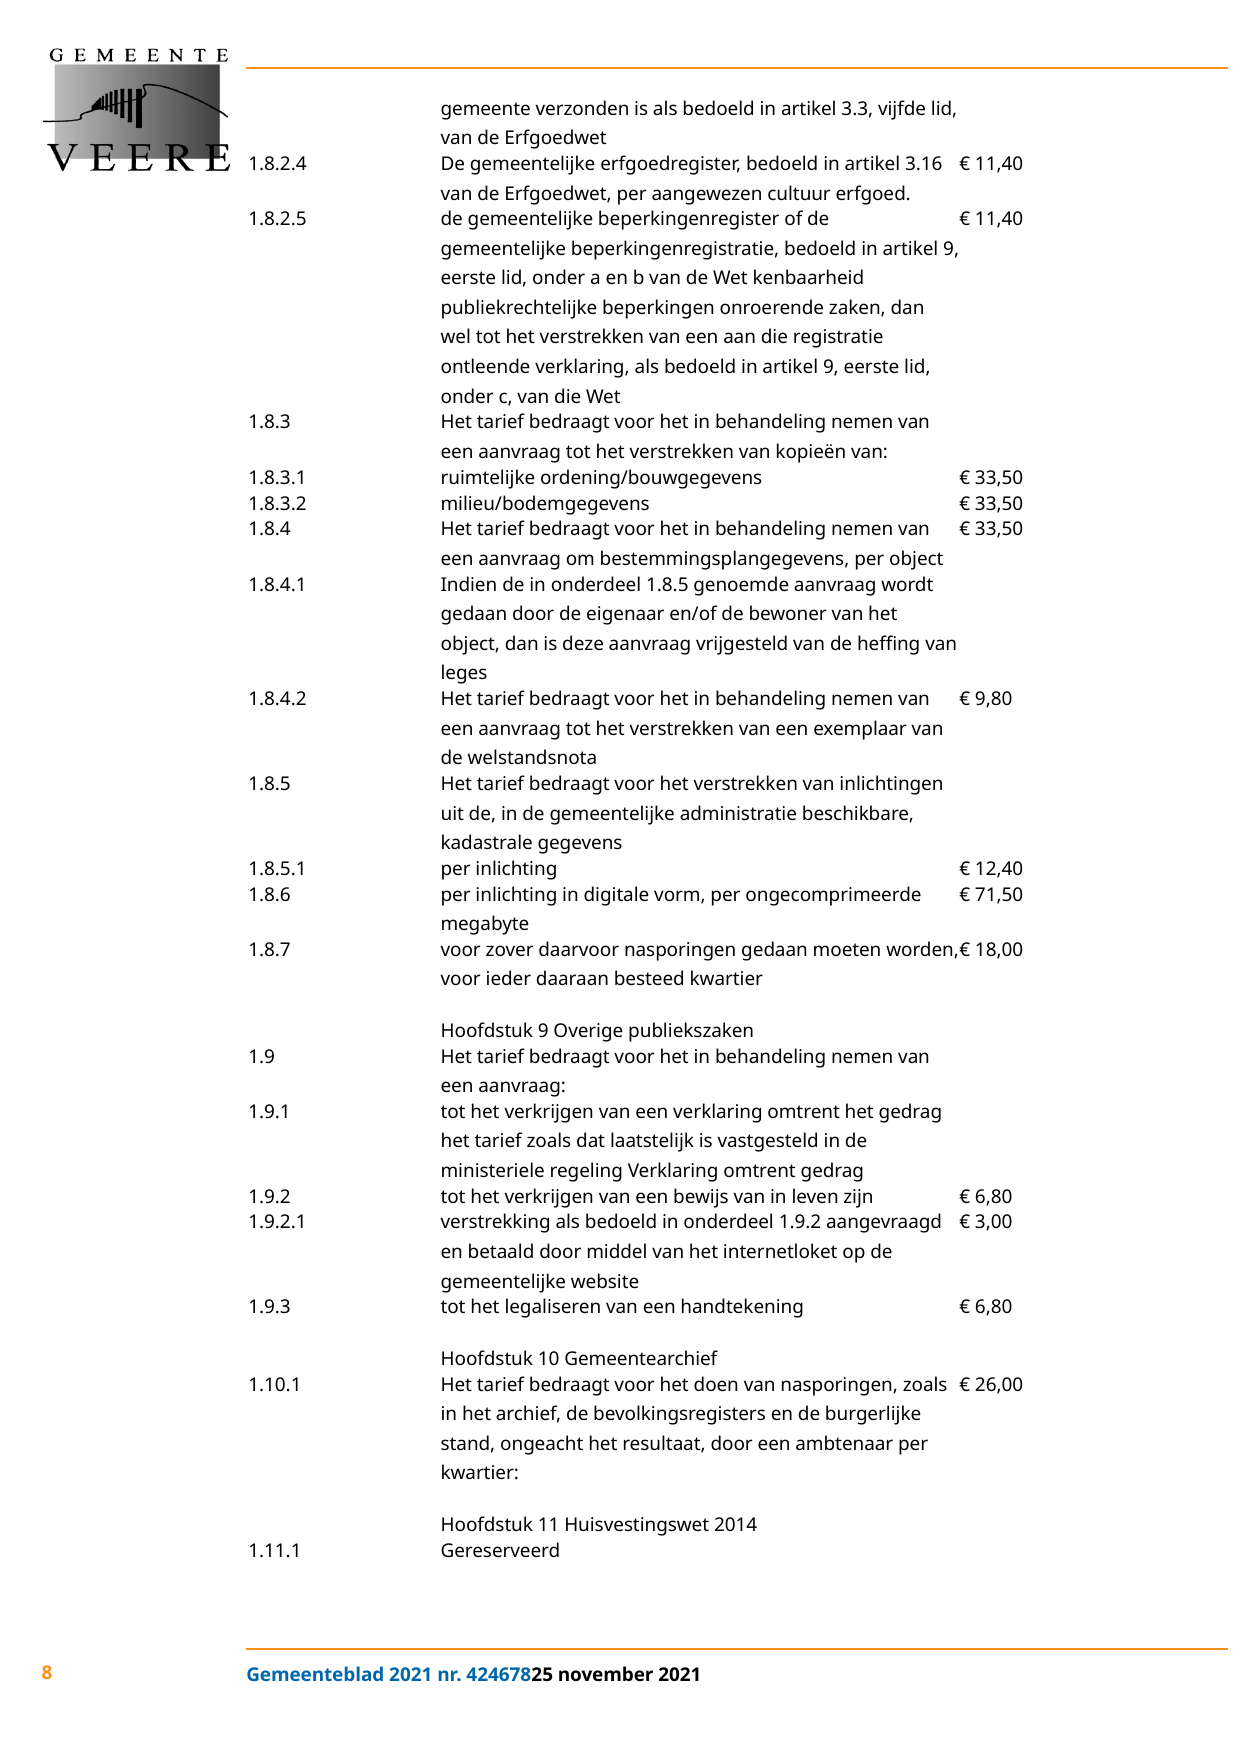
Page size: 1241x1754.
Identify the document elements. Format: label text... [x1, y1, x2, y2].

table_cell 1.8.6 [248, 881, 440, 936]
table_cell € 71,50 [959, 881, 1152, 936]
table_cell [959, 1485, 1152, 1511]
table_cell voor zover daarvoor nasporingen gedaan moeten worden, voor ieder daaraan besteed kwartier [440, 936, 959, 991]
table_cell 1.8.3.1 [248, 464, 440, 490]
table_cell [248, 991, 440, 1017]
table_cell 1.9.3 [248, 1294, 440, 1319]
table_cell ruimtelijke ordening/bouwgegevens [440, 464, 959, 490]
table_cell [959, 770, 1152, 855]
table_cell 1.8.7 [248, 936, 440, 991]
table_cell € 11,40 [959, 205, 1152, 409]
table_cell Gereserveerd [440, 1537, 959, 1562]
table_cell [959, 1098, 1152, 1183]
table_cell [248, 1511, 440, 1537]
table_cell 1.9.2 [248, 1183, 440, 1209]
table_cell [959, 1511, 1152, 1537]
table_cell Het tarief bedraagt voor het in behandeling nemen van een aanvraag tot het verstrekken van kopieën van: [440, 409, 959, 464]
table_cell € 26,00 [959, 1371, 1152, 1485]
table_cell 1.8.2.5 [248, 205, 440, 409]
table_cell € 33,50 [959, 464, 1152, 490]
table_cell [440, 1319, 959, 1345]
table_cell [959, 571, 1152, 685]
table_cell Het tarief bedraagt voor het in behandeling nemen van een aanvraag: [440, 1043, 959, 1098]
table_cell 1.8.5.1 [248, 855, 440, 881]
table_cell € 18,00 [959, 936, 1152, 991]
table_cell verstrekking als bedoeld in onderdeel 1.9.2 aangevraagd en betaald door middel van het internetloket op de gemeentelijke website [440, 1209, 959, 1294]
table_cell 1.9.2.1 [248, 1209, 440, 1294]
table_cell Hoofdstuk 9 Overige publiekszaken [440, 1017, 959, 1043]
table_cell [959, 409, 1152, 464]
table_cell Hoofdstuk 11 Huisvestingswet 2014 [440, 1511, 959, 1537]
table_cell tot het verkrijgen van een verklaring omtrent het gedrag het tarief zoals dat laatstelijk is vastgesteld in de ministeriele regeling Verklaring omtrent gedrag [440, 1098, 959, 1183]
table_cell milieu/bodemgegevens [440, 490, 959, 515]
table_cell [248, 1345, 440, 1371]
table_cell [440, 1563, 959, 1588]
table_cell [959, 95, 1152, 150]
table_cell 1.8.4.2 [248, 685, 440, 770]
table_cell per inlichting in digitale vorm, per ongecomprimeerde megabyte [440, 881, 959, 936]
table_cell € 6,80 [959, 1183, 1152, 1209]
table_cell € 33,50 [959, 515, 1152, 571]
table_cell [959, 991, 1152, 1017]
table_cell 1.10.1 [248, 1371, 440, 1485]
table_cell [440, 991, 959, 1017]
table_cell 1.8.4.1 [248, 571, 440, 685]
table_cell Het tarief bedraagt voor het verstrekken van inlichtingen uit de, in de gemeentelijke administratie beschikbare, kadastrale gegevens [440, 770, 959, 855]
table_cell € 33,50 [959, 490, 1152, 515]
table_cell [248, 95, 440, 150]
table_cell per inlichting [440, 855, 959, 881]
table_cell € 12,40 [959, 855, 1152, 881]
table_cell [248, 1563, 440, 1588]
table_cell 1.11.1 [248, 1537, 440, 1562]
table_cell [959, 1319, 1152, 1345]
table_cell [959, 1537, 1152, 1562]
table_cell 1.8.2.4 [248, 150, 440, 205]
table_cell [248, 1319, 440, 1345]
table_cell tot het legaliseren van een handtekening [440, 1294, 959, 1319]
table_cell 1.9 [248, 1043, 440, 1098]
table_cell [959, 1345, 1152, 1371]
table_cell 1.9.1 [248, 1098, 440, 1183]
table_cell 1.8.4 [248, 515, 440, 571]
table_cell 1.8.5 [248, 770, 440, 855]
table_cell [959, 1043, 1152, 1098]
table_cell [959, 1017, 1152, 1043]
table_cell Indien de in onderdeel 1.8.5 genoemde aanvraag wordt gedaan door de eigenaar en/of de bewoner van het object, dan is deze aanvraag vrijgesteld van de heffing van leges [440, 571, 959, 685]
table_cell € 6,80 [959, 1294, 1152, 1319]
table_cell de gemeentelijke beperkingenregister of de gemeentelijke beperkingenregistratie, bedoeld in artikel 9, eerste lid, onder a en b van de Wet kenbaarheid publiekrechtelijke beperkingen onroerende zaken, dan wel tot het verstrekken van een aan die registratie ontleende verklaring, als bedoeld in artikel 9, eerste lid, onder c, van die Wet [440, 205, 959, 409]
table_cell Het tarief bedraagt voor het doen van nasporingen, zoals in het archief, de bevolkingsregisters en de burgerlijke stand, ongeacht het resultaat, door een ambtenaar per kwartier: [440, 1371, 959, 1485]
table_cell De gemeentelijke erfgoedregister, bedoeld in artikel 3.16 van de Erfgoedwet, per aangewezen cultuur erfgoed. [440, 150, 959, 205]
table_cell Hoofdstuk 10 Gemeentearchief [440, 1345, 959, 1371]
table_cell 1.8.3 [248, 409, 440, 464]
table_cell [959, 1563, 1152, 1588]
table_cell € 9,80 [959, 685, 1152, 770]
table_cell Het tarief bedraagt voor het in behandeling nemen van een aanvraag tot het verstrekken van een exemplaar van de welstandsnota [440, 685, 959, 770]
table_cell [248, 1485, 440, 1511]
table_cell tot het verkrijgen van een bewijs van in leven zijn [440, 1183, 959, 1209]
table_cell [248, 1017, 440, 1043]
table_cell Het tarief bedraagt voor het in behandeling nemen van een aanvraag om bestemmingsplangegevens, per object [440, 515, 959, 571]
picture [41, 47, 231, 172]
table_cell € 3,00 [959, 1209, 1152, 1294]
table_cell 1.8.3.2 [248, 490, 440, 515]
table_cell gemeente verzonden is als bedoeld in artikel 3.3, vijfde lid, van de Erfgoedwet [440, 95, 959, 150]
table_cell € 11,40 [959, 150, 1152, 205]
table_cell [440, 1485, 959, 1511]
